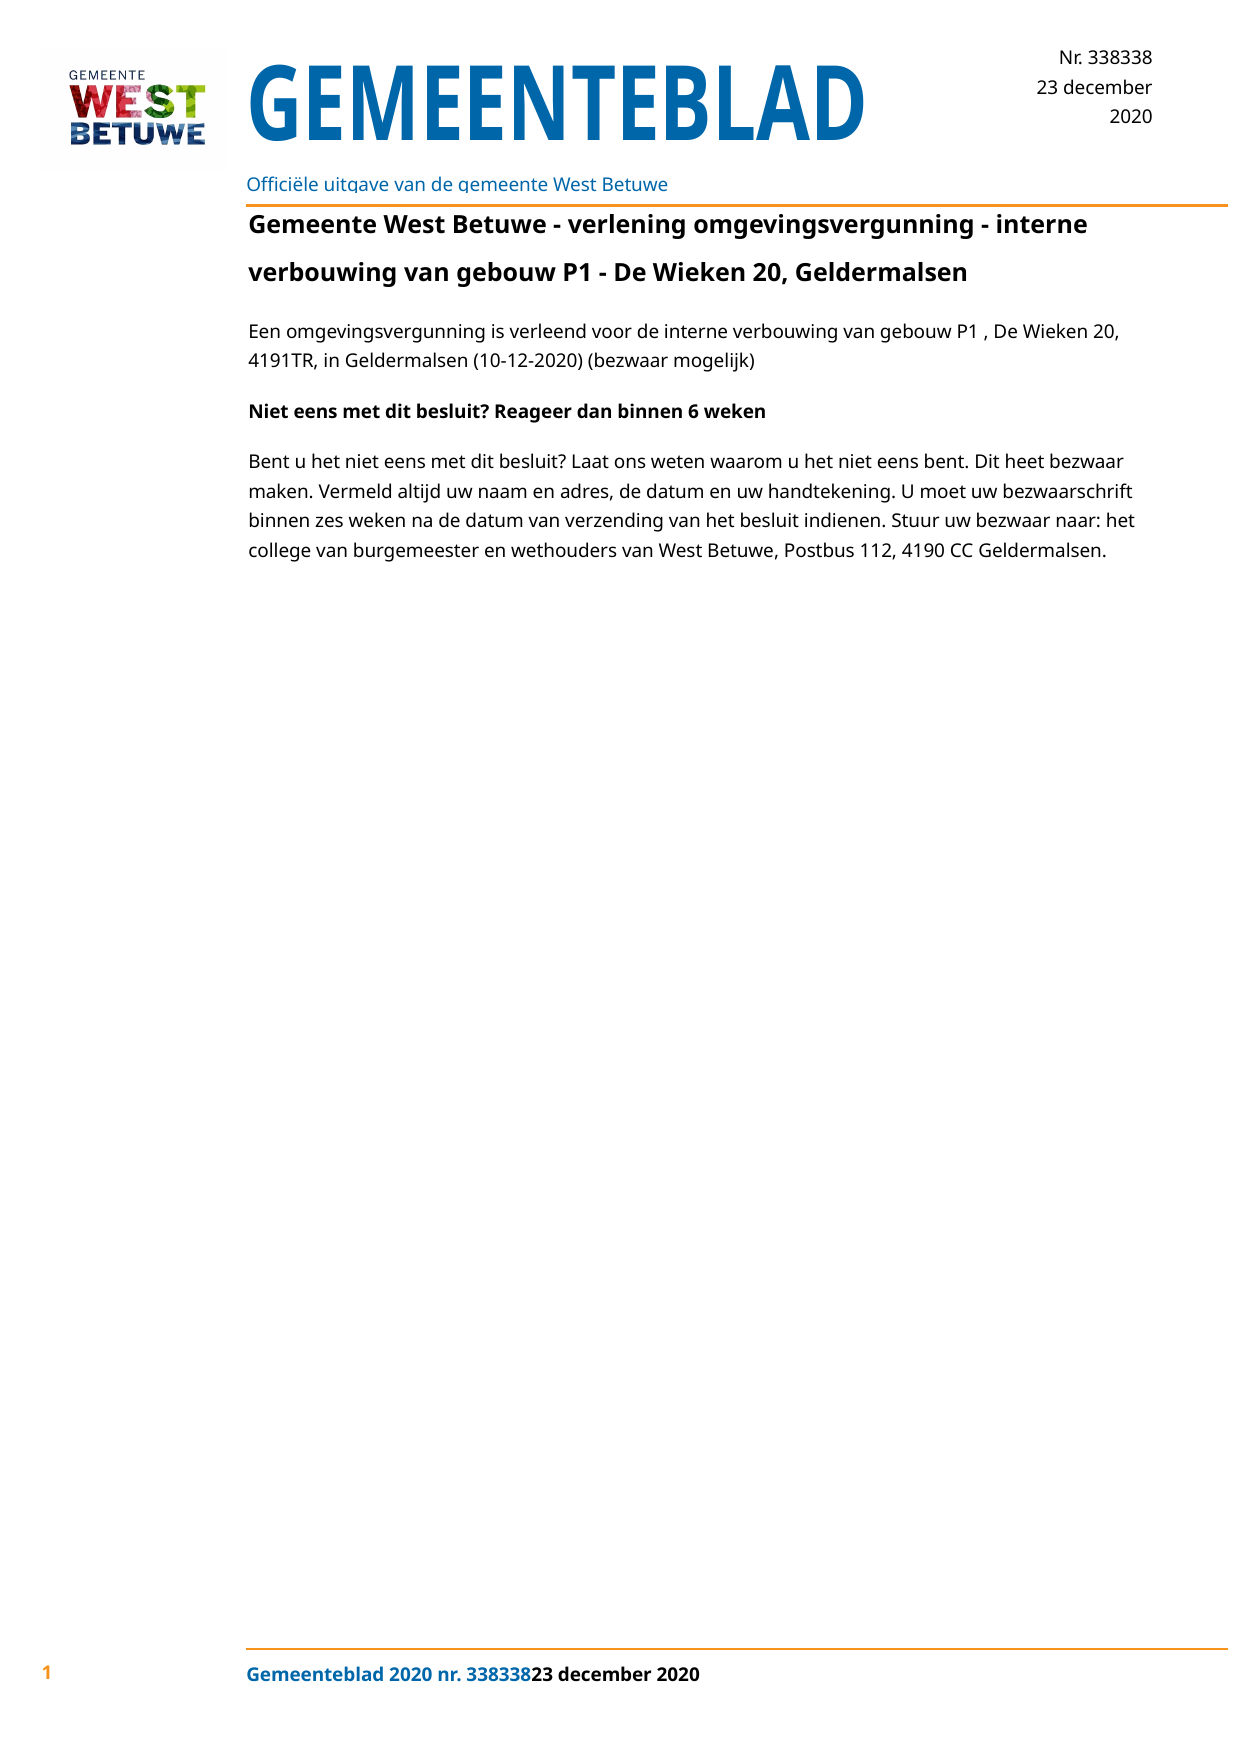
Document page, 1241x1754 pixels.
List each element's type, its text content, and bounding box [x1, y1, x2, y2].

text Een omgevingsvergunning is verleend voor de interne verbouwing van gebouw P1 , De Wieken 20, 4191TR, in Geldermalsen (10-12-2020) (bezwaar mogelijk) [248, 318, 1152, 373]
picture [41, 47, 231, 172]
text Bent u het niet eens met dit besluit? Laat ons weten waarom u het niet eens bent. Dit heet bezwaar maken. Vermeld altijd uw naam en adres, de datum en uw handtekening. U moet uw bezwaarschrift binnen zes weken na de datum van verzending van het besluit indienen. Stuur uw bezwaar naar: het college van burgemeester en wethouders van West Betuwe, Postbus 112, 4190 CC Geldermalsen. [248, 448, 1152, 563]
text Gemeente West Betuwe - verlening omgevingsvergunning - interne verbouwing van gebouw P1 - De Wieken 20, Geldermalsen [248, 207, 1152, 288]
text Niet eens met dit besluit? Reageer dan binnen 6 weken [248, 398, 1152, 424]
